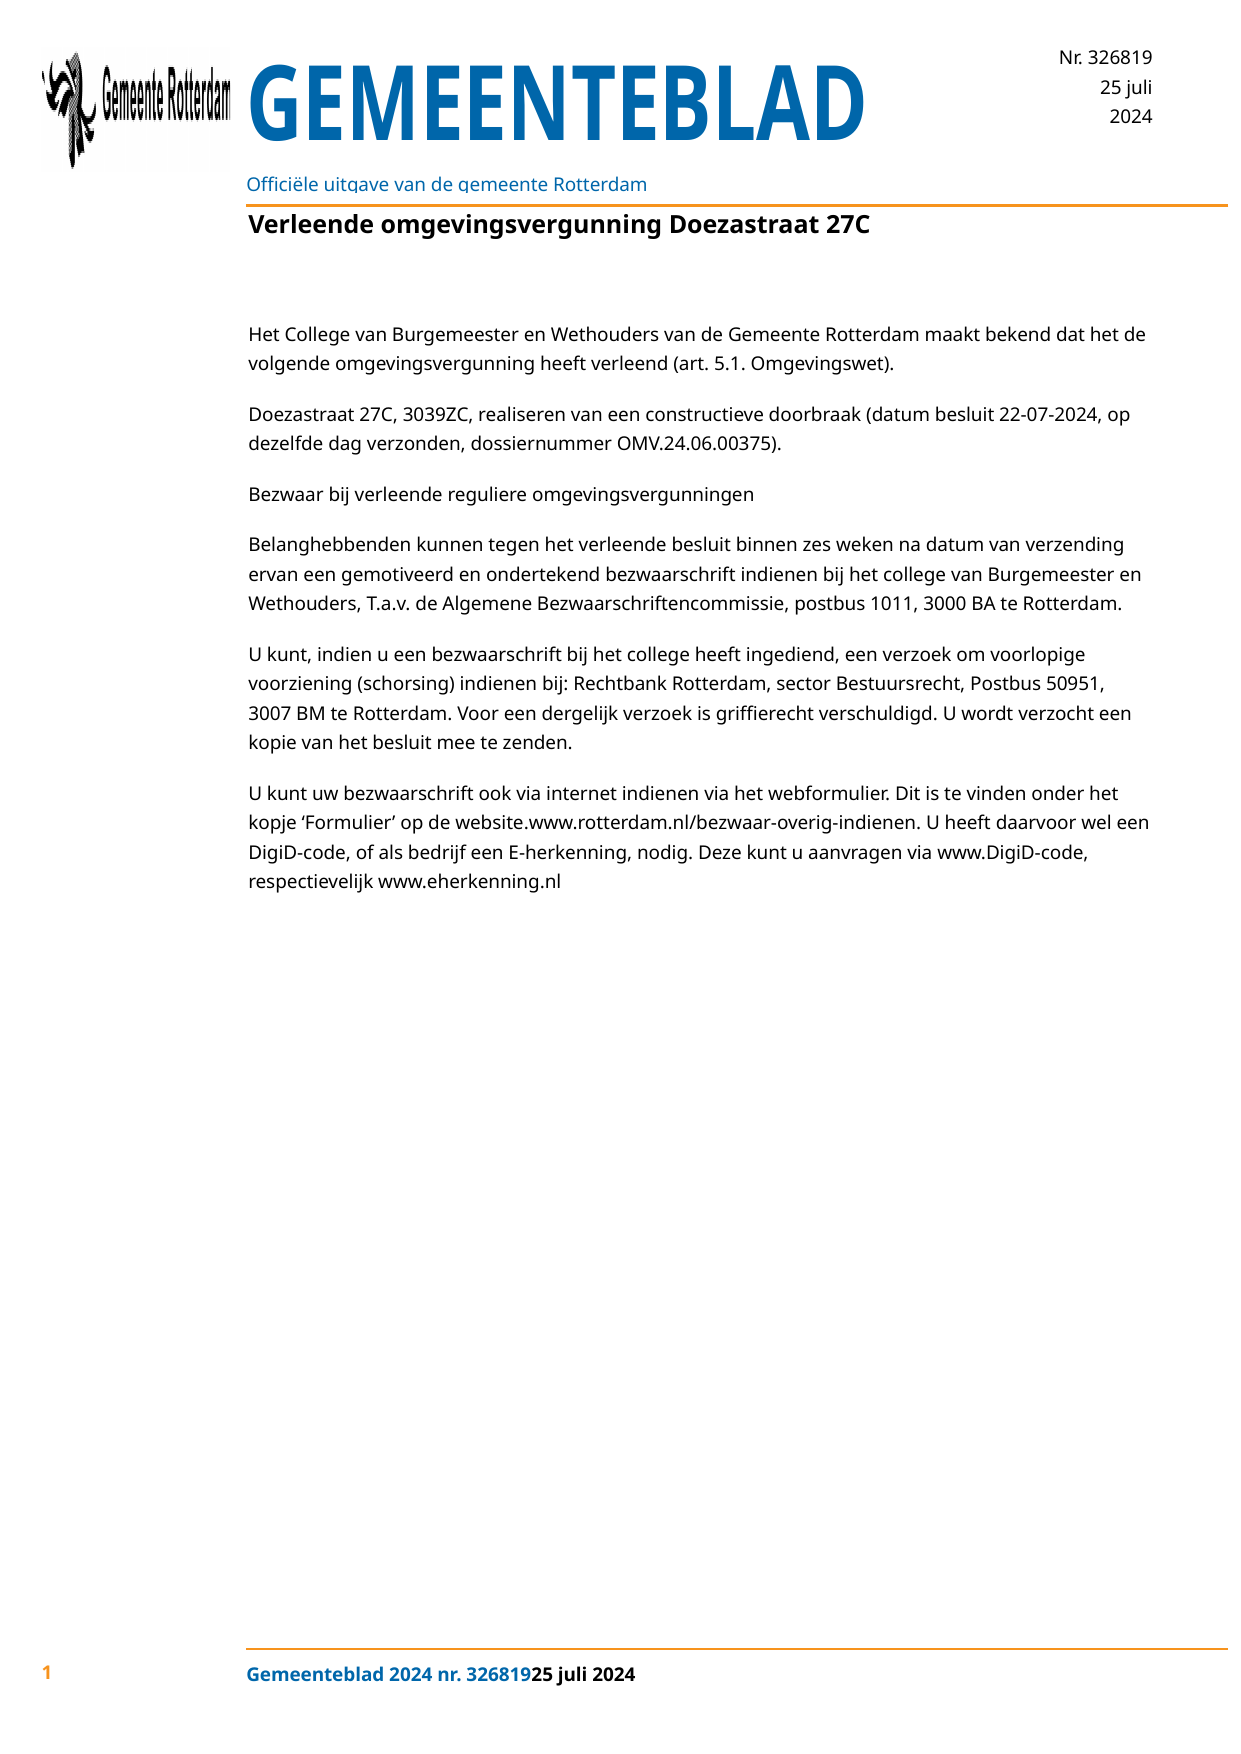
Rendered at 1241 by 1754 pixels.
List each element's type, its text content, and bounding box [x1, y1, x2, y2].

text U kunt, indien u een bezwaarschrift bij het college heeft ingediend, een verzoek om voorlopige voorziening (schorsing) indienen bij: Rechtbank Rotterdam, sector Bestuursrecht, Postbus 50951, 3007 BM te Rotterdam. Voor een dergelijk verzoek is griffierecht verschuldigd. U wordt verzocht een kopie van het besluit mee te zenden. [248, 641, 1152, 755]
text Doezastraat 27C, 3039ZC, realiseren van een constructieve doorbraak (datum besluit 22-07-2024, op dezelfde dag verzonden, dossiernummer OMV.24.06.00375). [248, 401, 1152, 456]
text Verleende omgevingsvergunning Doezastraat 27C [248, 207, 1152, 241]
text Bezwaar bij verleende reguliere omgevingsvergunningen [248, 481, 1152, 506]
text Belanghebbenden kunnen tegen het verleende besluit binnen zes weken na datum van verzending ervan een gemotiveerd en ondertekend bezwaarschrift indienen bij het college van Burgemeester en Wethouders, T.a.v. de Algemene Bezwaarschriftencommissie, postbus 1011, 3000 BA te Rotterdam. [248, 531, 1152, 616]
picture [41, 47, 231, 172]
text Het College van Burgemeester en Wethouders van de Gemeente Rotterdam maakt bekend dat het de volgende omgevingsvergunning heeft verleend (art. 5.1. Omgevingswet). [248, 321, 1152, 376]
text U kunt uw bezwaarschrift ook via internet indienen via het webformulier. Dit is te vinden onder het kopje ‘Formulier’ op de website.www.rotterdam.nl/bezwaar-overig-indienen. U heeft daarvoor wel een DigiD-code, of als bedrijf een E-herkenning, nodig. Deze kunt u aanvragen via www.DigiD-code, respectievelijk www.eherkenning.nl [248, 780, 1152, 894]
